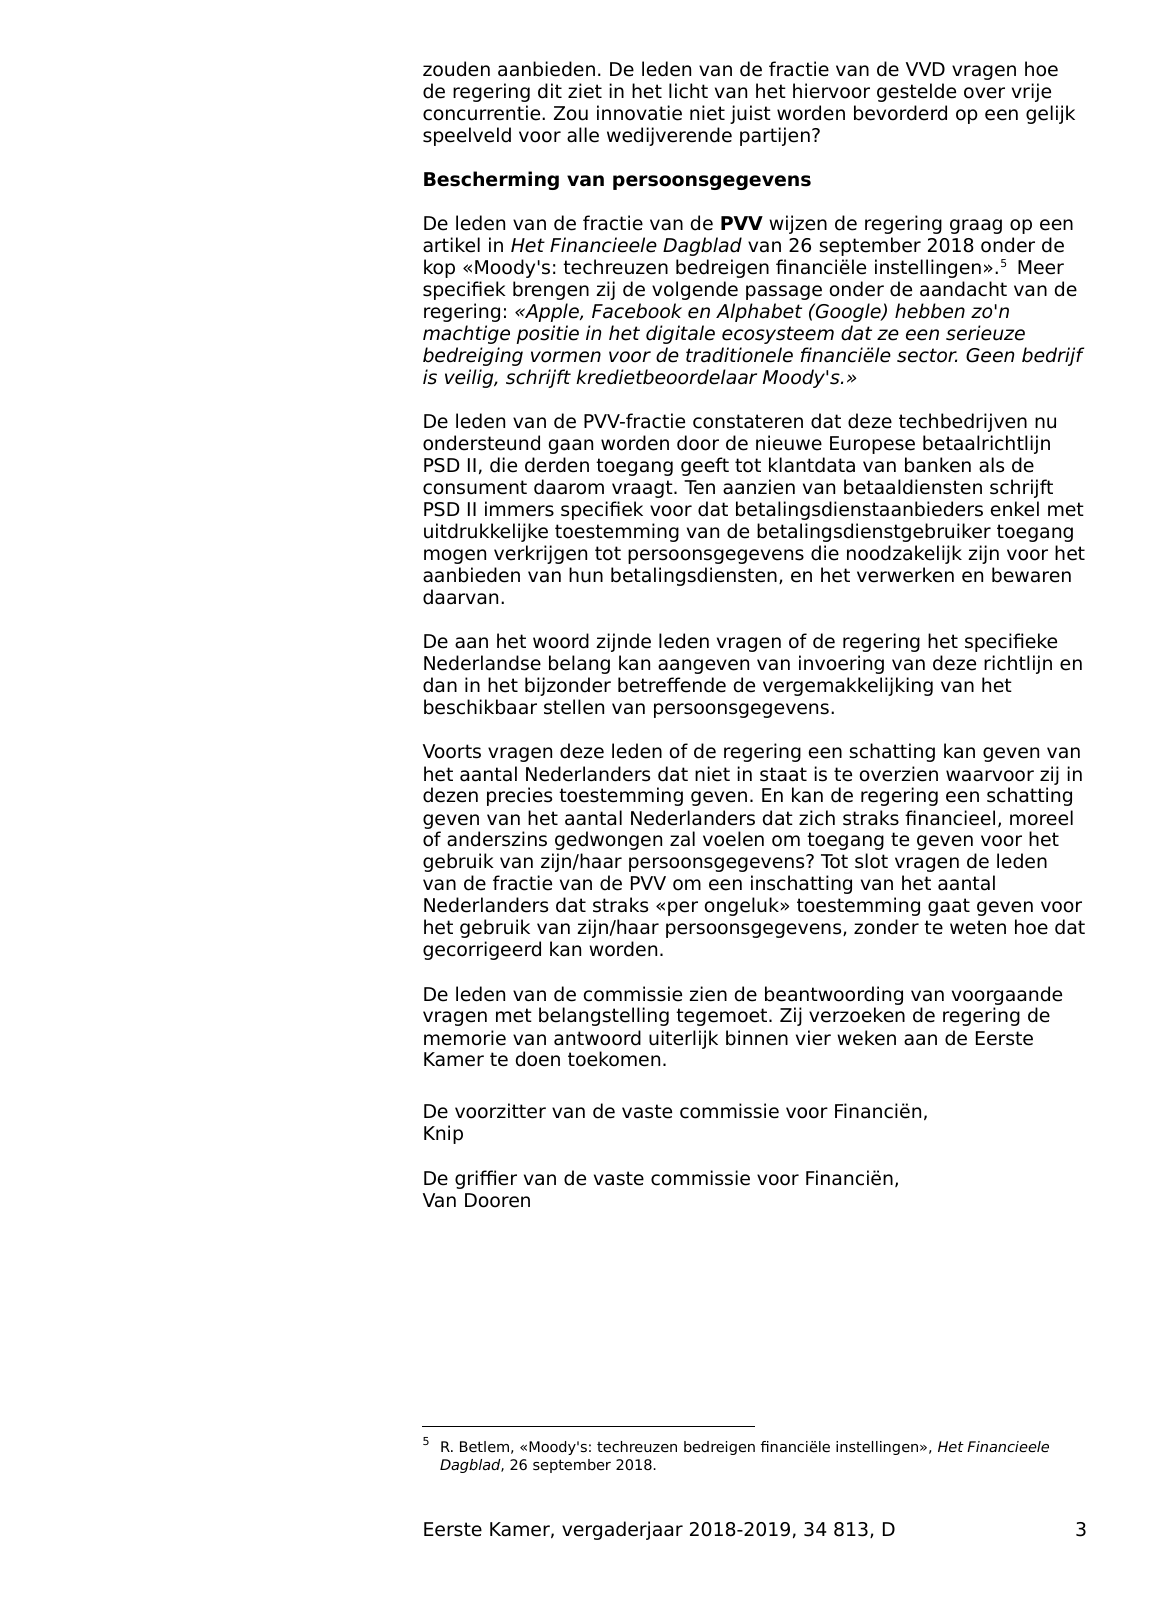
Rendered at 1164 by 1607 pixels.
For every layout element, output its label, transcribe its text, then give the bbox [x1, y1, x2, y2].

text De leden van de PVV-fractie constateren dat deze techbedrijven nu ondersteund gaan worden door de nieuwe Europese betaalrichtlijn PSD II, die derden toegang geeft tot klantdata van banken als de consument daarom vraagt. Ten aanzien van betaaldiensten schrijft PSD II immers specifiek voor dat betalingsdienstaanbieders enkel met uitdrukkelijke toestemming van de betalingsdienstgebruiker toegang mogen verkrijgen tot persoonsgegevens die noodzakelijk zijn voor het aanbieden van hun betalingsdiensten, en het verwerken en bewaren daarvan. [422, 411, 1087, 609]
text De leden van de commissie zien de beantwoording van voorgaande vragen met belangstelling tegemoet. Zij verzoeken de regering de memorie van antwoord uiterlijk binnen vier weken aan de Eerste Kamer te doen toekomen. [422, 983, 1087, 1071]
subtitle Bescherming van persoonsgegevens [422, 169, 1087, 191]
text De griffier van de vaste commissie voor Financiën, Van Dooren [422, 1167, 1087, 1211]
text Voorts vragen deze leden of de regering een schatting kan geven van het aantal Nederlanders dat niet in staat is te overzien waarvoor zij in dezen precies toestemming geven. En kan de regering een schatting geven van het aantal Nederlanders dat zich straks financieel, moreel of anderszins gedwongen zal voelen om toegang te geven voor het gebruik van zijn/haar persoonsgegevens? Tot slot vragen de leden van de fractie van de PVV om een inschatting van het aantal Nederlanders dat straks «per ongeluk» toestemming gaat geven voor het gebruik van zijn/haar persoonsgegevens, zonder te weten hoe dat gecorrigeerd kan worden. [422, 741, 1087, 961]
text De voorzitter van de vaste commissie voor Financiën, Knip [422, 1101, 1087, 1145]
text R. Betlem, «Moody's: techreuzen bedreigen financiële instellingen», Het Financieele Dagblad, 26 september 2018. [422, 1435, 1087, 1474]
text De leden van de fractie van de PVV wijzen de regering graag op een artikel in Het Financieele Dagblad van 26 september 2018 onder de kop «Moody's: techreuzen bedreigen financiële instellingen». Meer specifiek brengen zij de volgende passage onder de aandacht van de regering: «Apple, Facebook en Alphabet (Google) hebben zo'n machtige positie in het digitale ecosysteem dat ze een serieuze bedreiging vormen voor de traditionele financiële sector. Geen bedrijf is veilig, schrijft kredietbeoordelaar Moody's.» [422, 213, 1087, 389]
text De aan het woord zijnde leden vragen of de regering het specifieke Nederlandse belang kan aangeven van invoering van deze richtlijn en dan in het bijzonder betreffende de vergemakkelijking van het beschikbaar stellen van persoonsgegevens. [422, 631, 1087, 719]
text zouden aanbieden. De leden van de fractie van de VVD vragen hoe de regering dit ziet in het licht van het hiervoor gestelde over vrije concurrentie. Zou innovatie niet juist worden bevorderd op een gelijk speelveld voor alle wedijverende partijen? [422, 59, 1087, 147]
